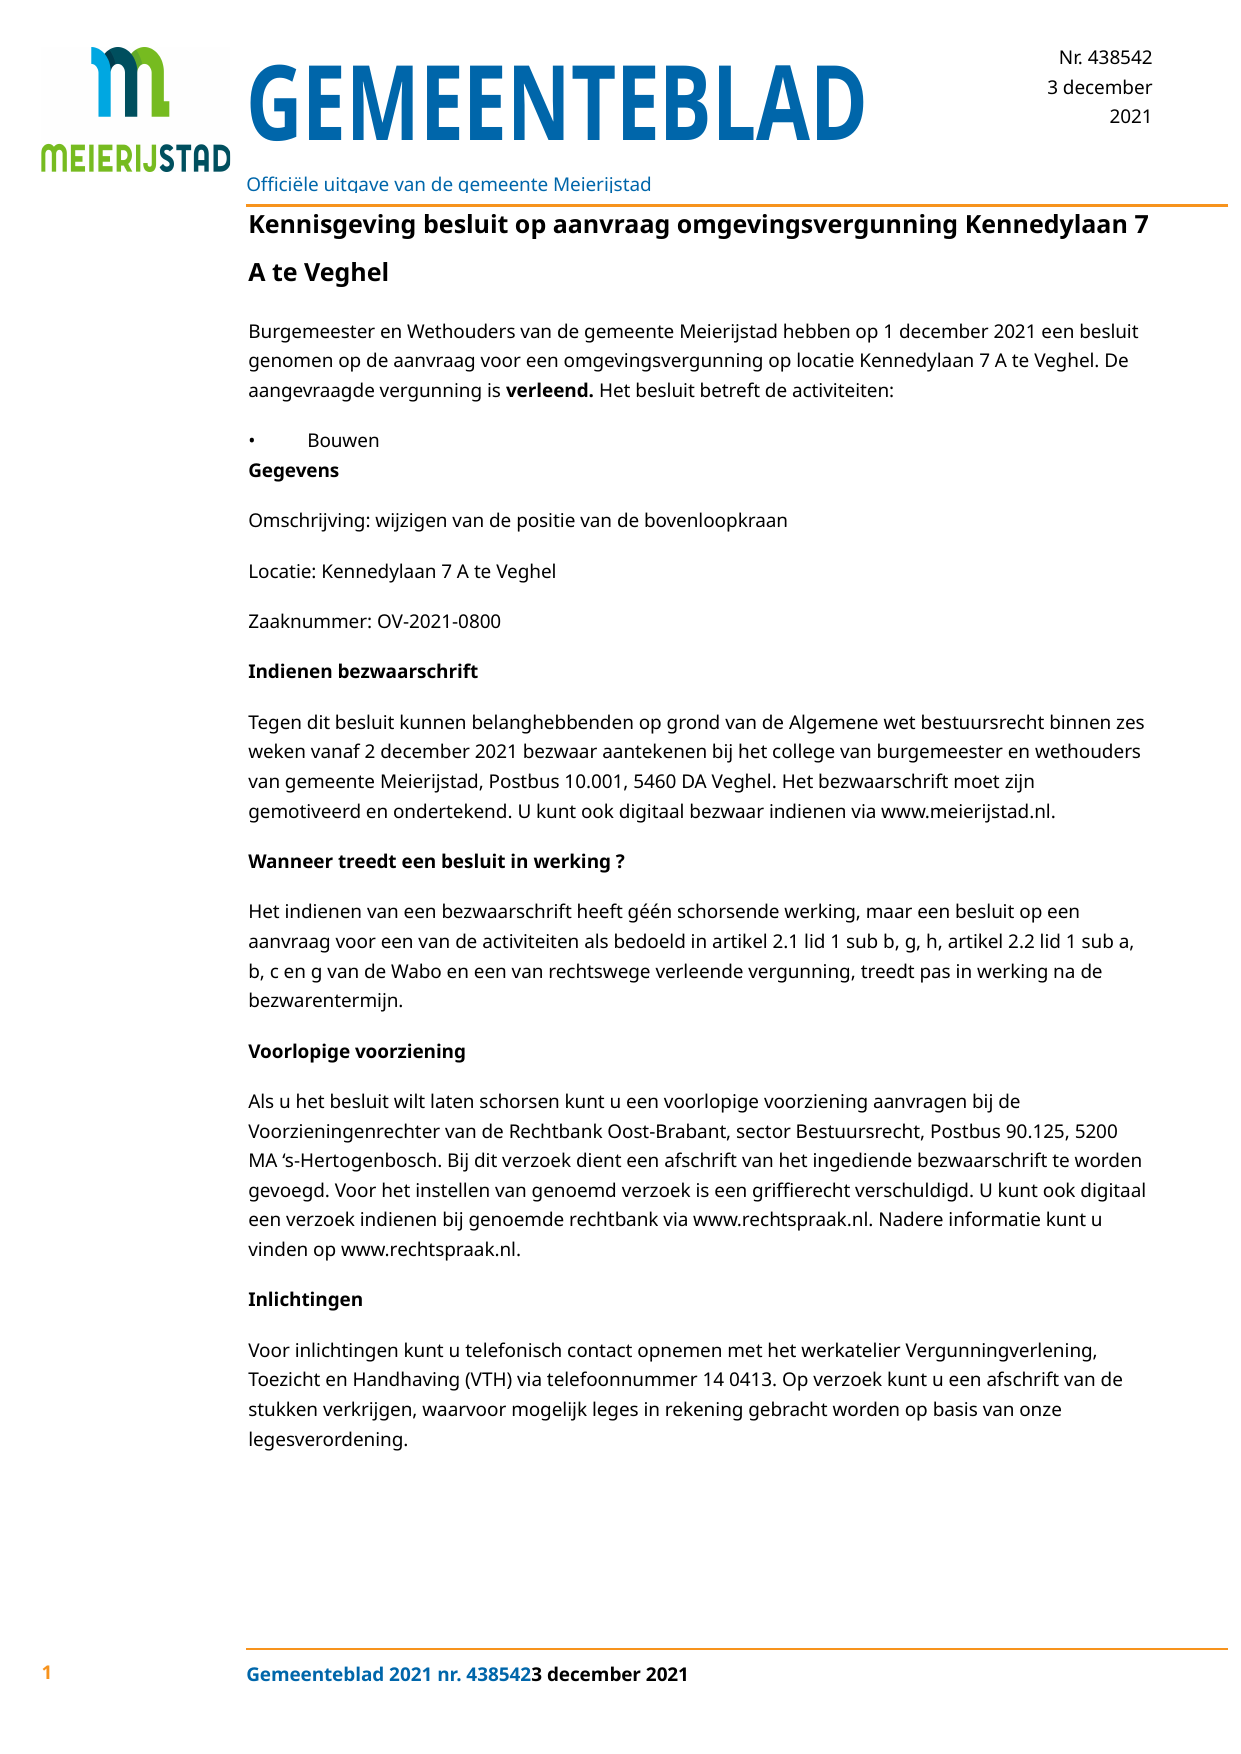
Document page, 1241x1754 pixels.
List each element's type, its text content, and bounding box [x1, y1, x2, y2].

list Bouwen [248, 427, 1152, 453]
text Voorlopige voorziening [248, 1038, 1152, 1064]
picture [41, 47, 231, 172]
text Kennisgeving besluit op aanvraag omgevingsvergunning Kennedylaan 7 A te Veghel [248, 207, 1152, 288]
text Tegen dit besluit kunnen belanghebbenden op grond van de Algemene wet bestuursrecht binnen zes weken vanaf 2 december 2021 bezwaar aantekenen bij het college van burgemeester en wethouders van gemeente Meierijstad, Postbus 10.001, 5460 DA Veghel. Het bezwaarschrift moet zijn gemotiveerd en ondertekend. U kunt ook digitaal bezwaar indienen via www.meierijstad.nl. [248, 709, 1152, 824]
text Als u het besluit wilt laten schorsen kunt u een voorlopige voorziening aanvragen bij de Voorzieningenrechter van de Rechtbank Oost-Brabant, sector Bestuursrecht, Postbus 90.125, 5200 MA ‘s-Hertogenbosch. Bij dit verzoek dient een afschrift van het ingediende bezwaarschrift te worden gevoegd. Voor het instellen van genoemd verzoek is een griffierecht verschuldigd. U kunt ook digitaal een verzoek indienen bij genoemde rechtbank via www.rechtspraak.nl. Nadere informatie kunt u vinden op www.rechtspraak.nl. [248, 1088, 1152, 1262]
text Zaaknummer: OV-2021-0800 [248, 608, 1152, 634]
text Locatie: Kennedylaan 7 A te Veghel [248, 558, 1152, 584]
text Wanneer treedt een besluit in werking ? [248, 848, 1152, 874]
text Voor inlichtingen kunt u telefonisch contact opnemen met het werkatelier Vergunningverlening, Toezicht en Handhaving (VTH) via telefoonnummer 14 0413. Op verzoek kunt u een afschrift van de stukken verkrijgen, waarvoor mogelijk leges in rekening gebracht worden op basis van onze legesverordening. [248, 1337, 1152, 1452]
text Gegevens [248, 457, 1152, 483]
text Het indienen van een bezwaarschrift heeft géén schorsende werking, maar een besluit op een aanvraag voor een van de activiteiten als bedoeld in artikel 2.1 lid 1 sub b, g, h, artikel 2.2 lid 1 sub a, b, c en g van de Wabo en een van rechtswege verleende vergunning, treedt pas in werking na de bezwarentermijn. [248, 899, 1152, 1013]
text Indienen bezwaarschrift [248, 659, 1152, 684]
text Omschrijving: wijzigen van de positie van de bovenloopkraan [248, 507, 1152, 533]
text Burgemeester en Wethouders van de gemeente Meierijstad hebben op 1 december 2021 een besluit genomen op de aanvraag voor een omgevingsvergunning op locatie Kennedylaan 7 A te Veghel. De aangevraagde vergunning is verleend. Het besluit betreft de activiteiten: [248, 318, 1152, 403]
text Inlichtingen [248, 1287, 1152, 1312]
